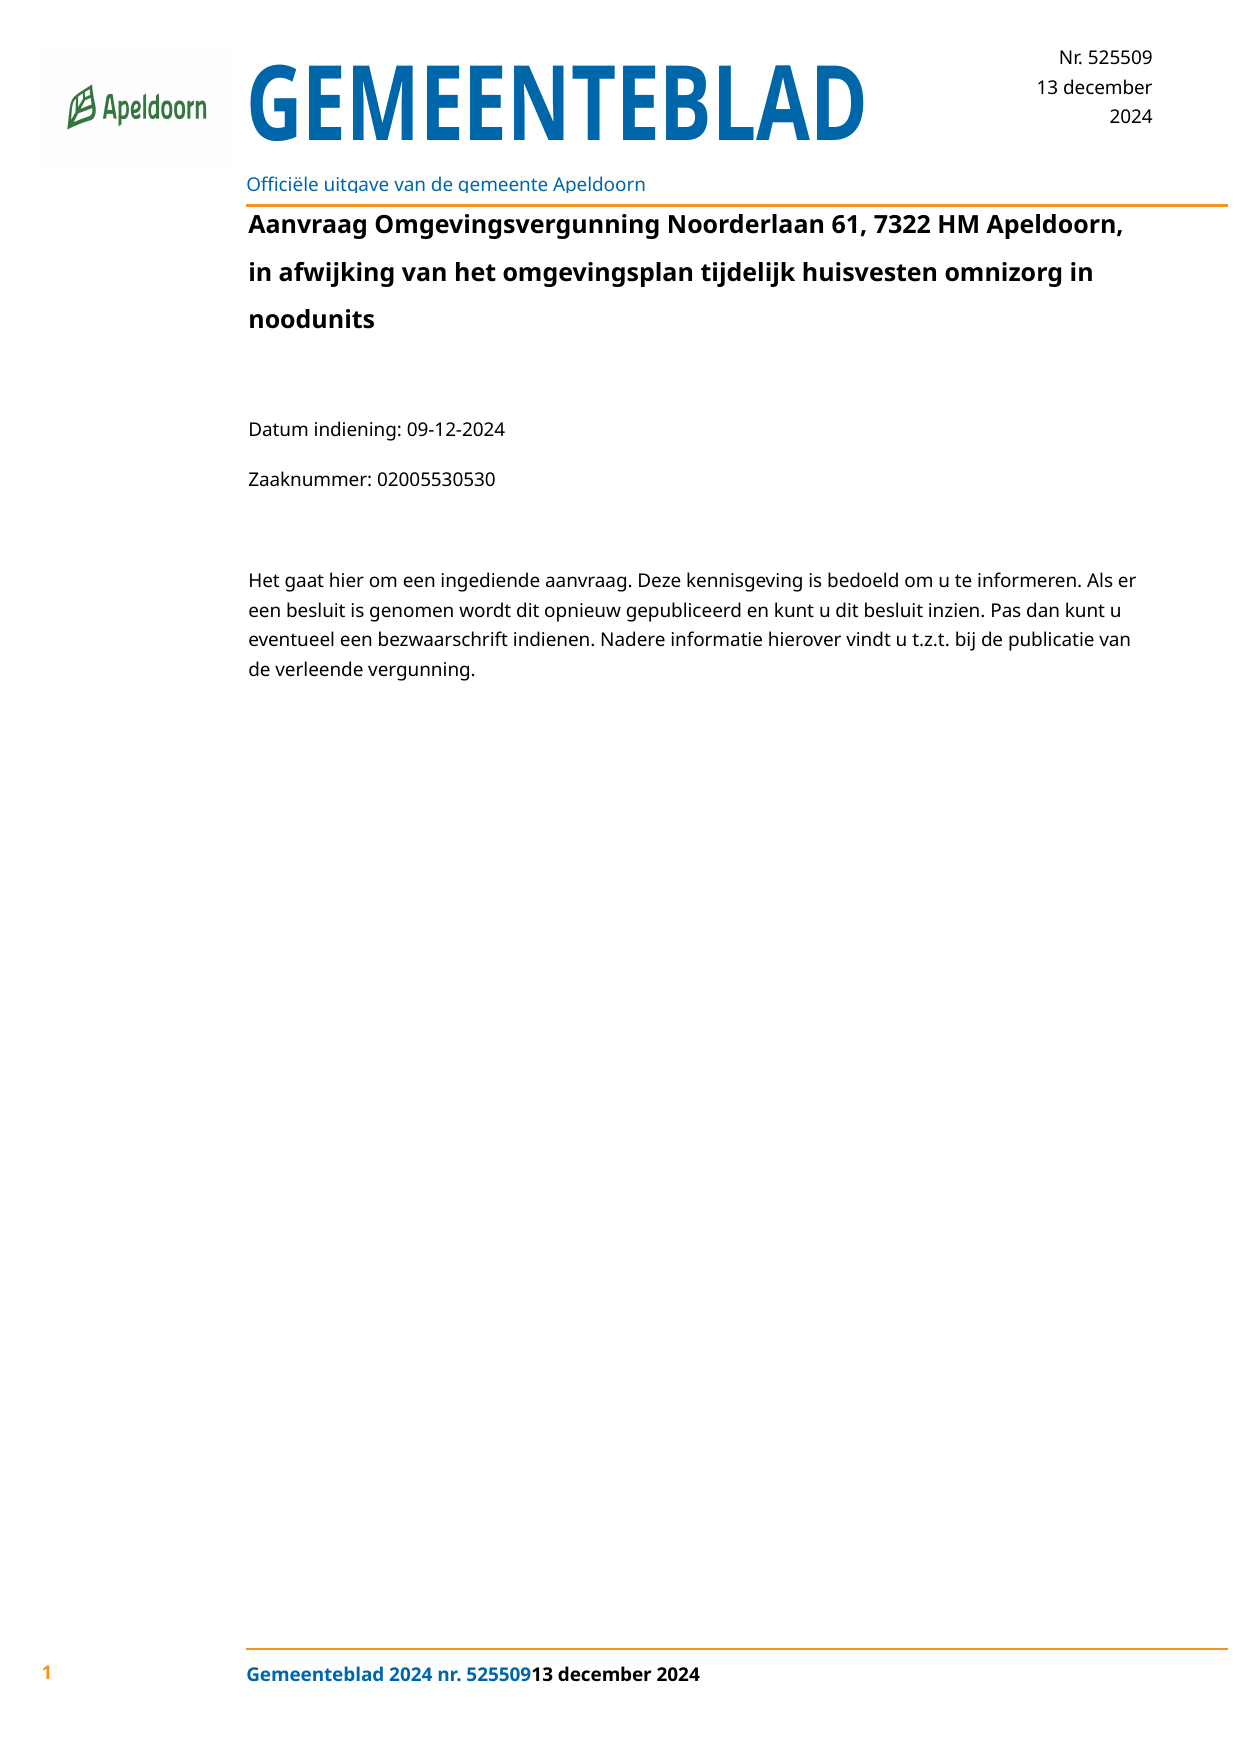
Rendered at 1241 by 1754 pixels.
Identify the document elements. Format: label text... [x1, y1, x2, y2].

text Aanvraag Omgevingsvergunning Noorderlaan 61, 7322 HM Apeldoorn, in afwijking van het omgevingsplan tijdelijk huisvesten omnizorg in noodunits [248, 207, 1152, 336]
picture [41, 47, 231, 172]
text Zaaknummer: 02005530530 [248, 466, 1152, 492]
text Het gaat hier om een ingediende aanvraag. Deze kennisgeving is bedoeld om u te informeren. Als er een besluit is genomen wordt dit opnieuw gepubliceerd en kunt u dit besluit inzien. Pas dan kunt u eventueel een bezwaarschrift indienen. Nadere informatie hierover vindt u t.z.t. bij de publicatie van de verleende vergunning. [248, 567, 1152, 682]
text Datum indiening: 09-12-2024 [248, 416, 1152, 442]
